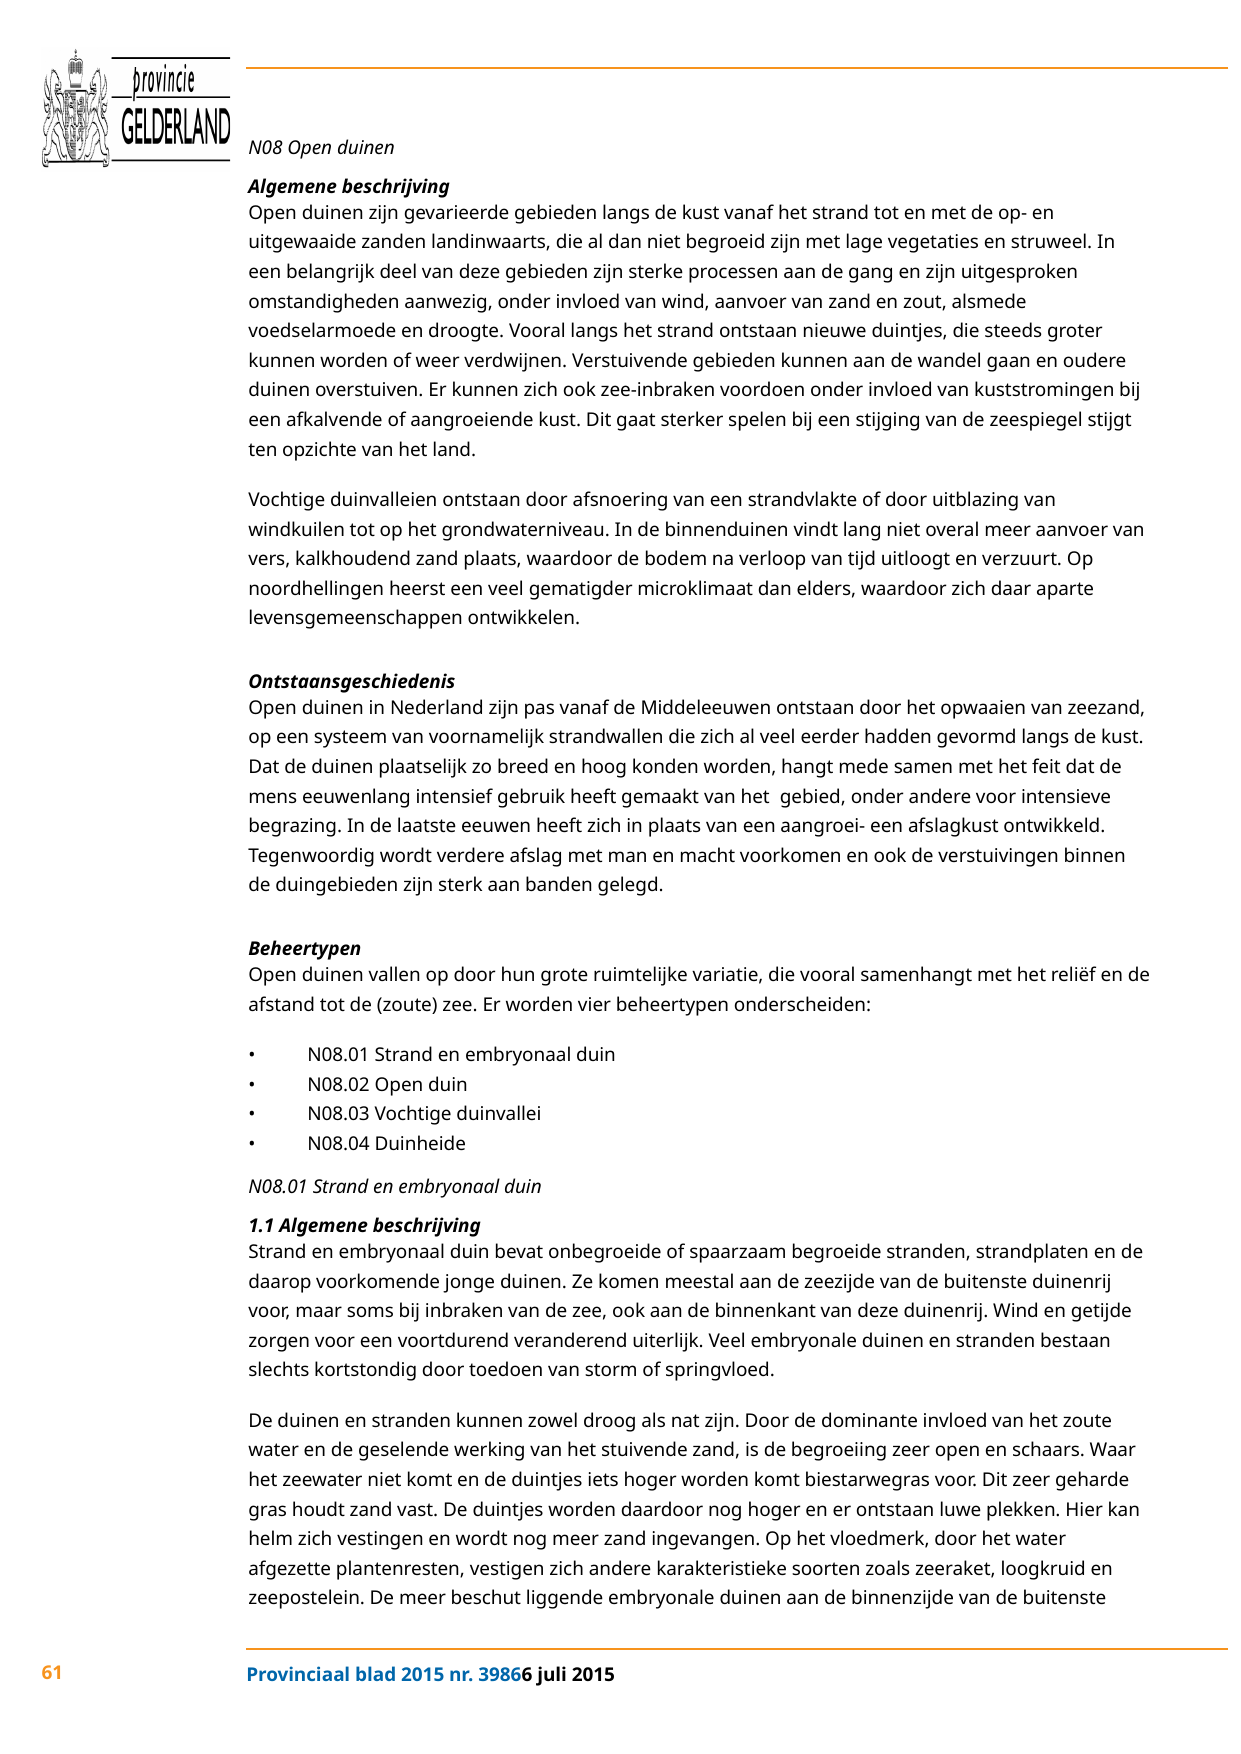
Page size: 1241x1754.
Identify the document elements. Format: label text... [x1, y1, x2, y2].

list N08.02 Open duin [248, 1071, 1152, 1097]
text Beheertypen [248, 936, 1152, 961]
text 1.1 Algemene beschrijving [248, 1212, 1152, 1238]
text N08.01 Strand en embryonaal duin [248, 1173, 1152, 1199]
list N08.03 Vochtige duinvallei [248, 1101, 1152, 1126]
text Vochtige duinvalleien ontstaan door afsnoering van een strandvlakte of door uitblazing van windkuilen tot op het grondwaterniveau. In de binnenduinen vindt lang niet overal meer aanvoer van vers, kalkhoudend zand plaats, waardoor de bodem na verloop van tijd uitloogt en verzuurt. Op noordhellingen heerst een veel gematigder microklimaat dan elders, waardoor zich daar aparte levensgemeenschappen ontwikkelen. [248, 486, 1152, 630]
picture [41, 47, 231, 172]
list N08.01 Strand en embryonaal duin [248, 1041, 1152, 1067]
text Ontstaansgeschiedenis [248, 668, 1152, 694]
text De duinen en stranden kunnen zowel droog als nat zijn. Door de dominante invloed van het zoute water en de geselende werking van het stuivende zand, is de begroeiing zeer open en schaars. Waar het zeewater niet komt en de duintjes iets hoger worden komt biestarwegras voor. Dit zeer geharde gras houdt zand vast. De duintjes worden daardoor nog hoger en er ontstaan luwe plekken. Hier kan helm zich vestingen en wordt nog meer zand ingevangen. Op het vloedmerk, door het water afgezette plantenresten, vestigen zich andere karakteristieke soorten zoals zeeraket, loogkruid en zeepostelein. De meer beschut liggende embryonale duinen aan de binnenzijde van de buitenste [248, 1407, 1152, 1610]
text Open duinen vallen op door hun grote ruimtelijke variatie, die vooral samenhangt met het reliëf en de afstand tot de (zoute) zee. Er worden vier beheertypen onderscheiden: [248, 961, 1152, 1017]
text Algemene beschrijving [248, 173, 1152, 199]
list N08.04 Duinheide [248, 1130, 1152, 1156]
text N08 Open duinen [248, 134, 1152, 160]
text Strand en embryonaal duin bevat onbegroeide of spaarzaam begroeide stranden, strandplaten en de daarop voorkomende jonge duinen. Ze komen meestal aan de zeezijde van de buitenste duinenrij voor, maar soms bij inbraken van de zee, ook aan de binnenkant van deze duinenrij. Wind en getijde zorgen voor een voortdurend veranderend uiterlijk. Veel embryonale duinen en stranden bestaan slechts kortstondig door toedoen van storm of springvloed. [248, 1238, 1152, 1382]
text Open duinen zijn gevarieerde gebieden langs de kust vanaf het strand tot en met de op- en uitgewaaide zanden landinwaarts, die al dan niet begroeid zijn met lage vegetaties en struweel. In een belangrijk deel van deze gebieden zijn sterke processen aan de gang en zijn uitgesproken omstandigheden aanwezig, onder invloed van wind, aanvoer van zand en zout, alsmede voedselarmoede en droogte. Vooral langs het strand ontstaan nieuwe duintjes, die steeds groter kunnen worden of weer verdwijnen. Verstuivende gebieden kunnen aan de wandel gaan en oudere duinen overstuiven. Er kunnen zich ook zee-inbraken voordoen onder invloed van kuststromingen bij een afkalvende of aangroeiende kust. Dit gaat sterker spelen bij een stijging van de zeespiegel stijgt ten opzichte van het land. [248, 199, 1152, 461]
text Open duinen in Nederland zijn pas vanaf de Middeleeuwen ontstaan door het opwaaien van zeezand, op een systeem van voornamelijk strandwallen die zich al veel eerder hadden gevormd langs de kust. Dat de duinen plaatselijk zo breed en hoog konden worden, hangt mede samen met het feit dat de mens eeuwenlang intensief gebruik heeft gemaakt van het gebied, onder andere voor intensieve begrazing. In de laatste eeuwen heeft zich in plaats van een aangroei- een afslagkust ontwikkeld. Tegenwoordig wordt verdere afslag met man en macht voorkomen en ook de verstuivingen binnen de duingebieden zijn sterk aan banden gelegd. [248, 694, 1152, 897]
